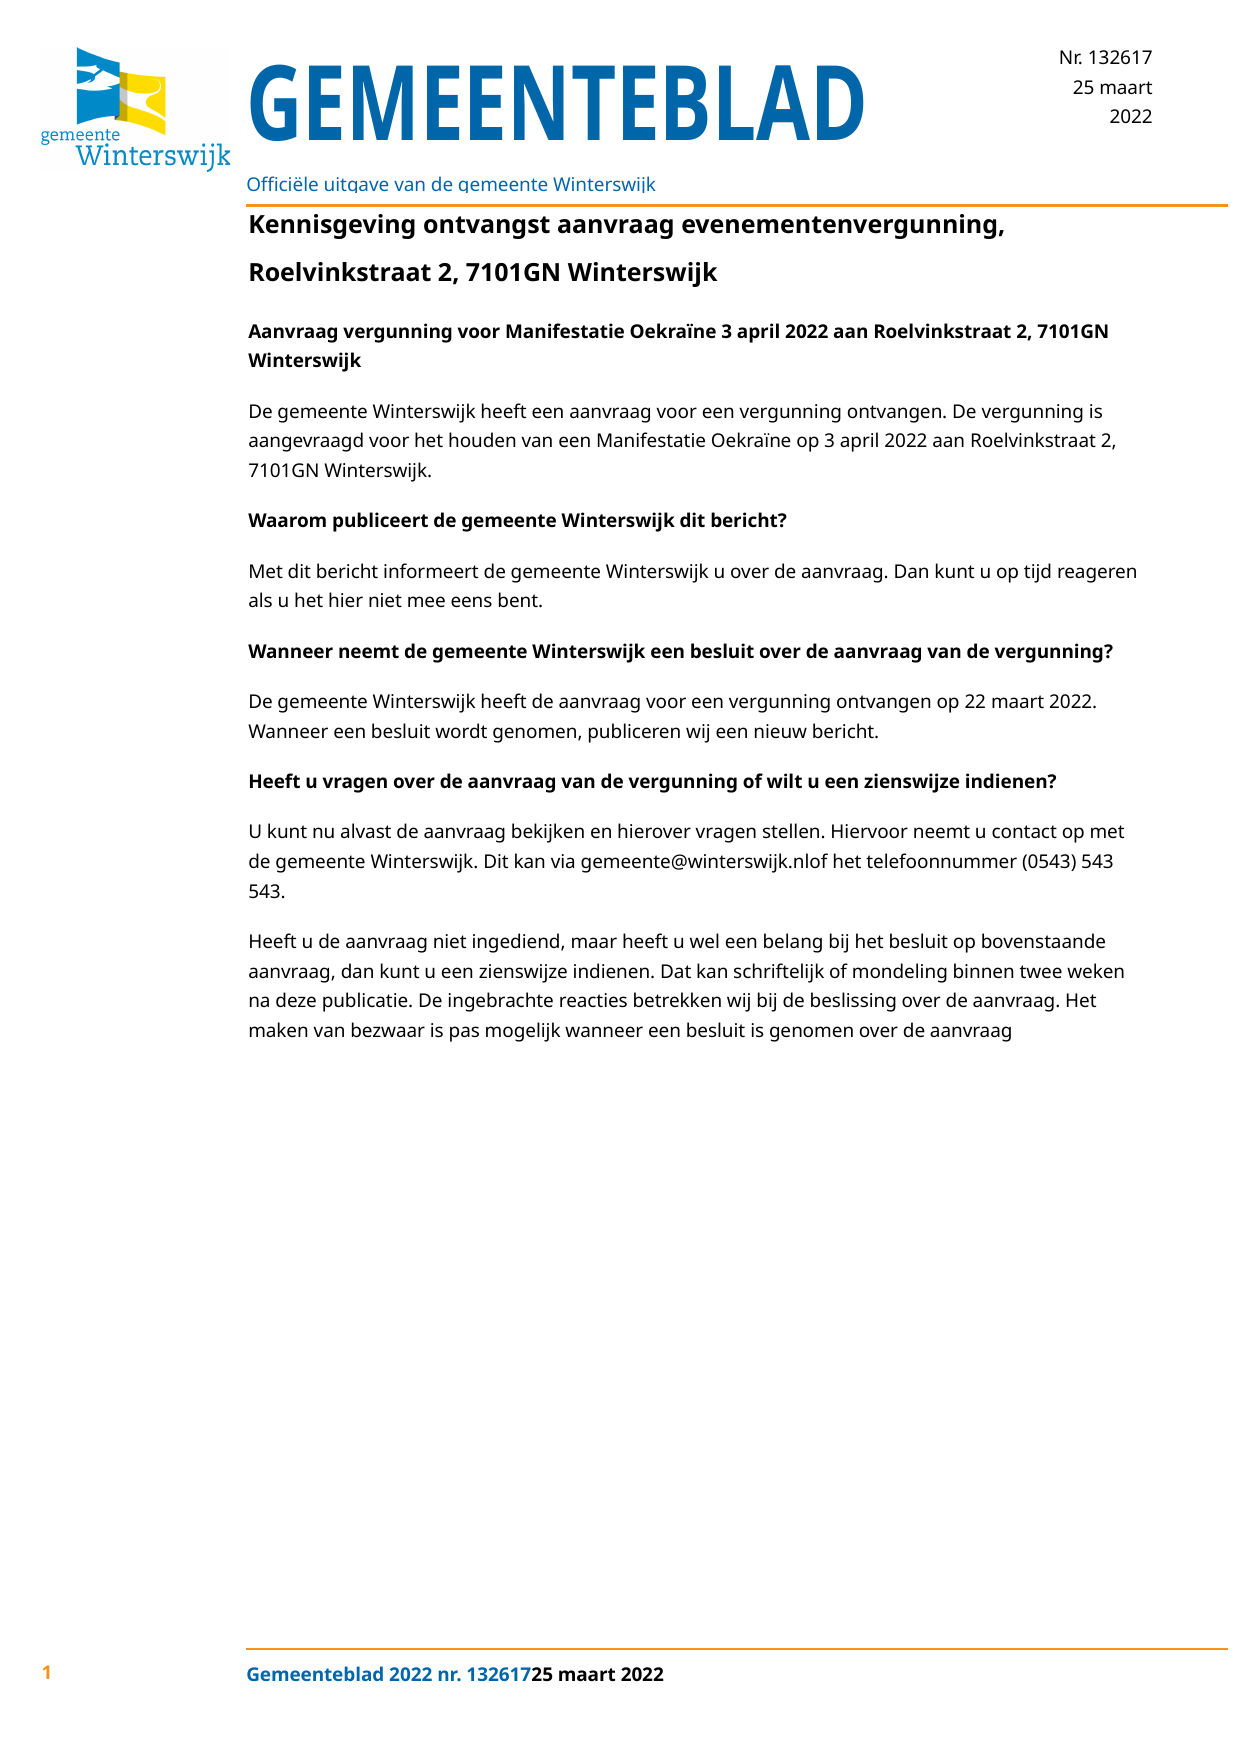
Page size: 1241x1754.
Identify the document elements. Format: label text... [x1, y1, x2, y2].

text U kunt nu alvast de aanvraag bekijken en hierover vragen stellen. Hiervoor neemt u contact op met de gemeente Winterswijk. Dit kan via gemeente@winterswijk.nlof het telefoonnummer (0543) 543 543. [248, 819, 1152, 904]
text Aanvraag vergunning voor Manifestatie Oekraïne 3 april 2022 aan Roelvinkstraat 2, 7101GN Winterswijk [248, 318, 1152, 373]
text Heeft u vragen over de aanvraag van de vergunning of wilt u een zienswijze indienen? [248, 768, 1152, 794]
text De gemeente Winterswijk heeft een aanvraag voor een vergunning ontvangen. De vergunning is aangevraagd voor het houden van een Manifestatie Oekraïne op 3 april 2022 aan Roelvinkstraat 2, 7101GN Winterswijk. [248, 398, 1152, 483]
picture [225, 153, 231, 162]
text Waarom publiceert de gemeente Winterswijk dit bericht? [248, 507, 1152, 533]
text Wanneer neemt de gemeente Winterswijk een besluit over de aanvraag van de vergunning? [248, 638, 1152, 664]
text Met dit bericht informeert de gemeente Winterswijk u over de aanvraag. Dan kunt u op tijd reageren als u het hier niet mee eens bent. [248, 558, 1152, 613]
text Kennisgeving ontvangst aanvraag evenementenvergunning, Roelvinkstraat 2, 7101GN Winterswijk [248, 207, 1152, 288]
text De gemeente Winterswijk heeft de aanvraag voor een vergunning ontvangen op 22 maart 2022. Wanneer een besluit wordt genomen, publiceren wij een nieuw bericht. [248, 688, 1152, 744]
text Heeft u de aanvraag niet ingediend, maar heeft u wel een belang bij het besluit op bovenstaande aanvraag, dan kunt u een zienswijze indienen. Dat kan schriftelijk of mondeling binnen twee weken na deze publicatie. De ingebrachte reacties betrekken wij bij de beslissing over de aanvraag. Het maken van bezwaar is pas mogelijk wanneer een besluit is genomen over de aanvraag [248, 928, 1152, 1043]
picture [41, 47, 231, 172]
